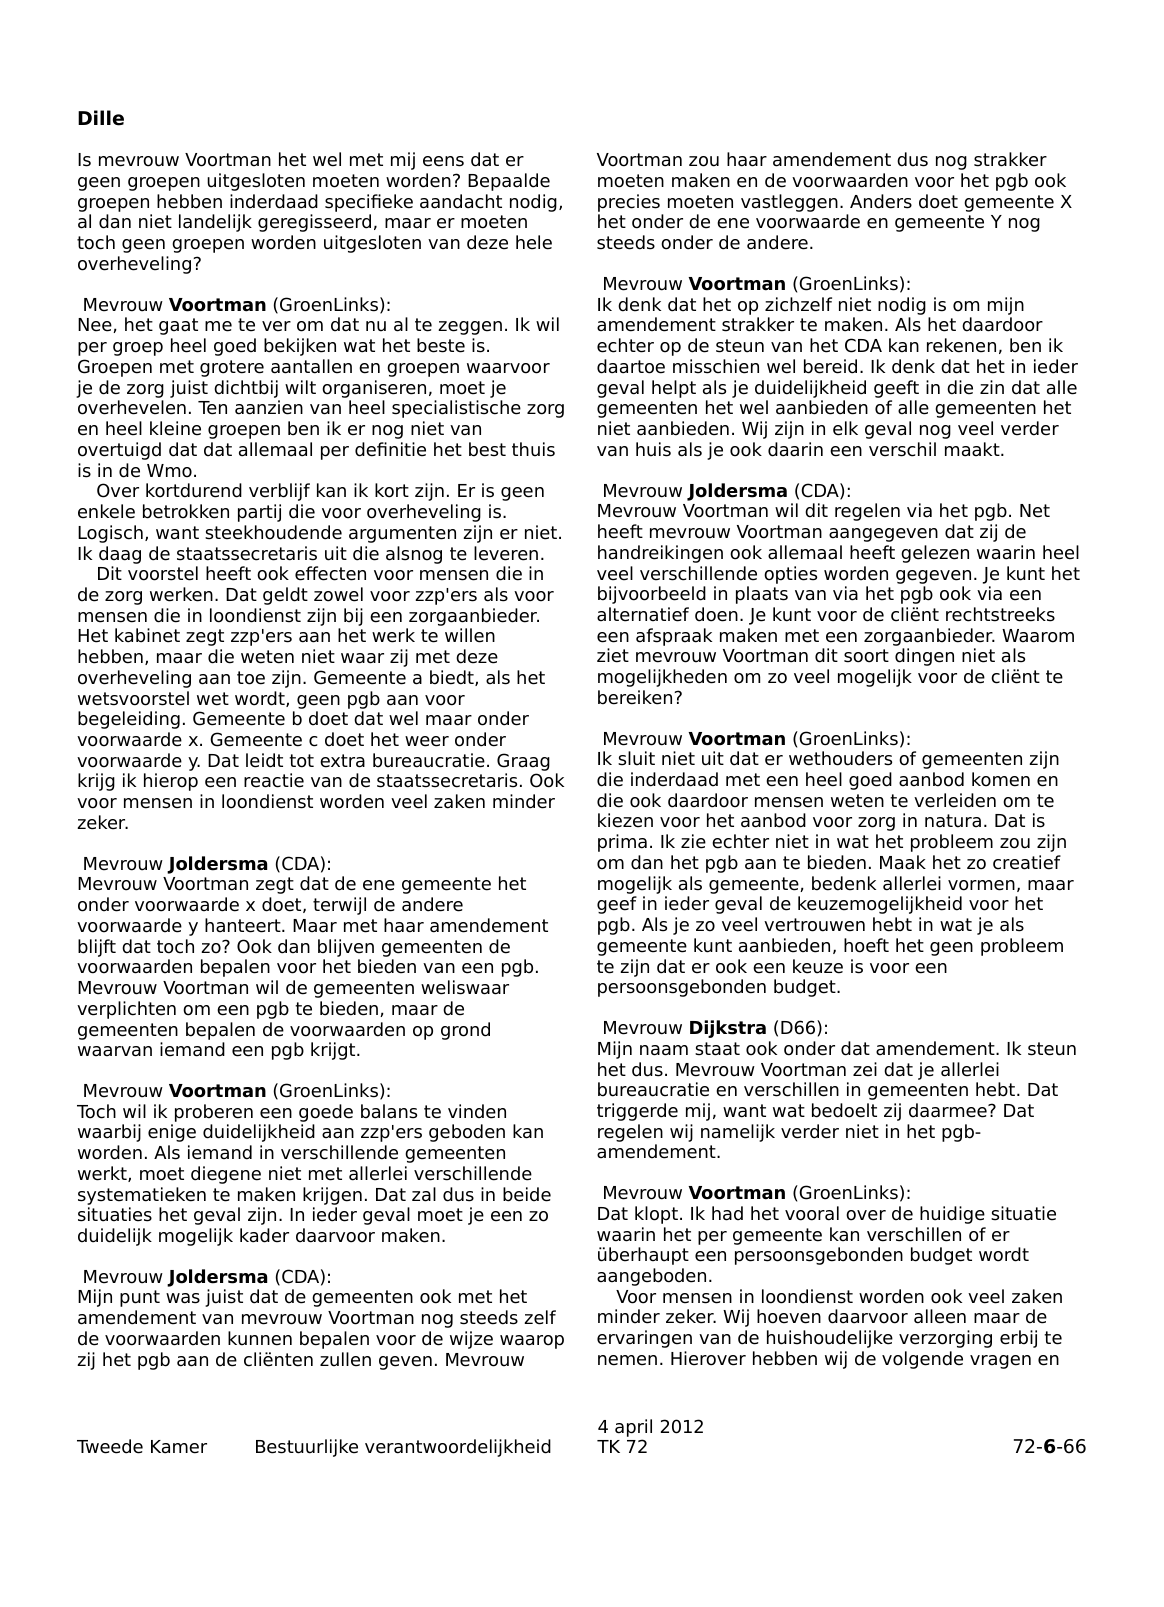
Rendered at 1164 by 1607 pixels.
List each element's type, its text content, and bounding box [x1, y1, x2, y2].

text Mevrouw Joldersma (CDA): [77, 853, 567, 874]
text Nee, het gaat me te ver om dat nu al te zeggen. Ik wil per groep heel goed bekijken wat het beste is. Groepen met grotere aantallen en groepen waarvoor je de zorg juist dichtbij wilt organiseren, moet je overhevelen. Ten aanzien van heel specialistische zorg en heel kleine groepen ben ik er nog niet van overtuigd dat dat allemaal per definitie het best thuis is in de Wmo. [77, 315, 567, 481]
text Mevrouw Joldersma (CDA): [596, 480, 1087, 501]
text Dat klopt. Ik had het vooral over de huidige situatie waarin het per gemeente kan verschillen of er überhaupt een persoonsgebonden budget wordt aangeboden. [596, 1204, 1087, 1287]
text Dit voorstel heeft ook effecten voor mensen die in de zorg werken. Dat geldt zowel voor zzp'ers als voor mensen die in loondienst zijn bij een zorgaanbieder. Het kabinet zegt zzp'ers aan het werk te willen hebben, maar die weten niet waar zij met deze overheveling aan toe zijn. Gemeente a biedt, als het wetsvoorstel wet wordt, geen pgb aan voor begeleiding. Gemeente b doet dat wel maar onder voorwaarde x. Gemeente c doet het weer onder voorwaarde y. Dat leidt tot extra bureaucratie. Graag krijg ik hierop een reactie van de staatssecretaris. Ook voor mensen in loondienst worden veel zaken minder zeker. [77, 564, 567, 833]
text Ik sluit niet uit dat er wethouders of gemeenten zijn die inderdaad met een heel goed aanbod komen en die ook daardoor mensen weten te verleiden om te kiezen voor het aanbod voor zorg in natura. Dat is prima. Ik zie echter niet in wat het probleem zou zijn om dan het pgb aan te bieden. Maak het zo creatief mogelijk als gemeente, bedenk allerlei vormen, maar geef in ieder geval de keuzemogelijkheid voor het pgb. Als je zo veel vertrouwen hebt in wat je als gemeente kunt aanbieden, hoeft het geen probleem te zijn dat er ook een keuze is voor een persoonsgebonden budget. [596, 749, 1087, 998]
text Toch wil ik proberen een goede balans te vinden waarbij enige duidelijkheid aan zzp'ers geboden kan worden. Als iemand in verschillende gemeenten werkt, moet diegene niet met allerlei verschillende systematieken te maken krijgen. Dat zal dus in beide situaties het geval zijn. In ieder geval moet je een zo duidelijk mogelijk kader daarvoor maken. [77, 1102, 567, 1247]
text Mijn punt was juist dat de gemeenten ook met het amendement van mevrouw Voortman nog steeds zelf de voorwaarden kunnen bepalen voor de wijze waarop zij het pgb aan de cliënten zullen geven. Mevrouw [77, 1287, 567, 1370]
text Over kortdurend verblijf kan ik kort zijn. Er is geen enkele betrokken partij die voor overheveling is. Logisch, want steekhoudende argumenten zijn er niet. Ik daag de staatssecretaris uit die alsnog te leveren. [77, 481, 567, 564]
text Mevrouw Joldersma (CDA): [77, 1267, 567, 1287]
text Voortman zou haar amendement dus nog strakker moeten maken en de voorwaarden voor het pgb ook precies moeten vastleggen. Anders doet gemeente X het onder de ene voorwaarde en gemeente Y nog steeds onder de andere. [596, 150, 1087, 254]
text Ik denk dat het op zichzelf niet nodig is om mijn amendement strakker te maken. Als het daardoor echter op de steun van het CDA kan rekenen, ben ik daartoe misschien wel bereid. Ik denk dat het in ieder geval helpt als je duidelijkheid geeft in die zin dat alle gemeenten het wel aanbieden of alle gemeenten het niet aanbieden. Wij zijn in elk geval nog veel verder van huis als je ook daarin een verschil maakt. [596, 294, 1087, 460]
text Mevrouw Voortman (GroenLinks): [77, 294, 567, 315]
text Mevrouw Voortman (GroenLinks): [596, 274, 1087, 294]
text Mevrouw Voortman zegt dat de ene gemeente het onder voorwaarde x doet, terwijl de andere voorwaarde y hanteert. Maar met haar amendement blijft dat toch zo? Ook dan blijven gemeenten de voorwaarden bepalen voor het bieden van een pgb. Mevrouw Voortman wil de gemeenten weliswaar verplichten om een pgb te bieden, maar de gemeenten bepalen de voorwaarden op grond waarvan iemand een pgb krijgt. [77, 874, 567, 1061]
text Mevrouw Voortman (GroenLinks): [77, 1081, 567, 1102]
text Mevrouw Voortman (GroenLinks): [596, 1183, 1087, 1204]
text Mevrouw Voortman wil dit regelen via het pgb. Net heeft mevrouw Voortman aangegeven dat zij de handreikingen ook allemaal heeft gelezen waarin heel veel verschillende opties worden gegeven. Je kunt het bijvoorbeeld in plaats van via het pgb ook via een alternatief doen. Je kunt voor de cliënt rechtstreeks een afspraak maken met een zorgaanbieder. Waarom ziet mevrouw Voortman dit soort dingen niet als mogelijkheden om zo veel mogelijk voor de cliënt te bereiken? [596, 501, 1087, 708]
text Is mevrouw Voortman het wel met mij eens dat er geen groepen uitgesloten moeten worden? Bepaalde groepen hebben inderdaad specifieke aandacht nodig, al dan niet landelijk geregisseerd, maar er moeten toch geen groepen worden uitgesloten van deze hele overheveling? [77, 150, 567, 274]
text Mevrouw Dijkstra (D66): [596, 1018, 1087, 1039]
text Mevrouw Voortman (GroenLinks): [596, 728, 1087, 749]
text Mijn naam staat ook onder dat amendement. Ik steun het dus. Mevrouw Voortman zei dat je allerlei bureaucratie en verschillen in gemeenten hebt. Dat triggerde mij, want wat bedoelt zij daarmee? Dat regelen wij namelijk verder niet in het pgb-amendement. [596, 1039, 1087, 1163]
text Voor mensen in loondienst worden ook veel zaken minder zeker. Wij hoeven daarvoor alleen maar de ervaringen van de huishoudelijke verzorging erbij te nemen. Hierover hebben wij de volgende vragen en [596, 1287, 1087, 1369]
